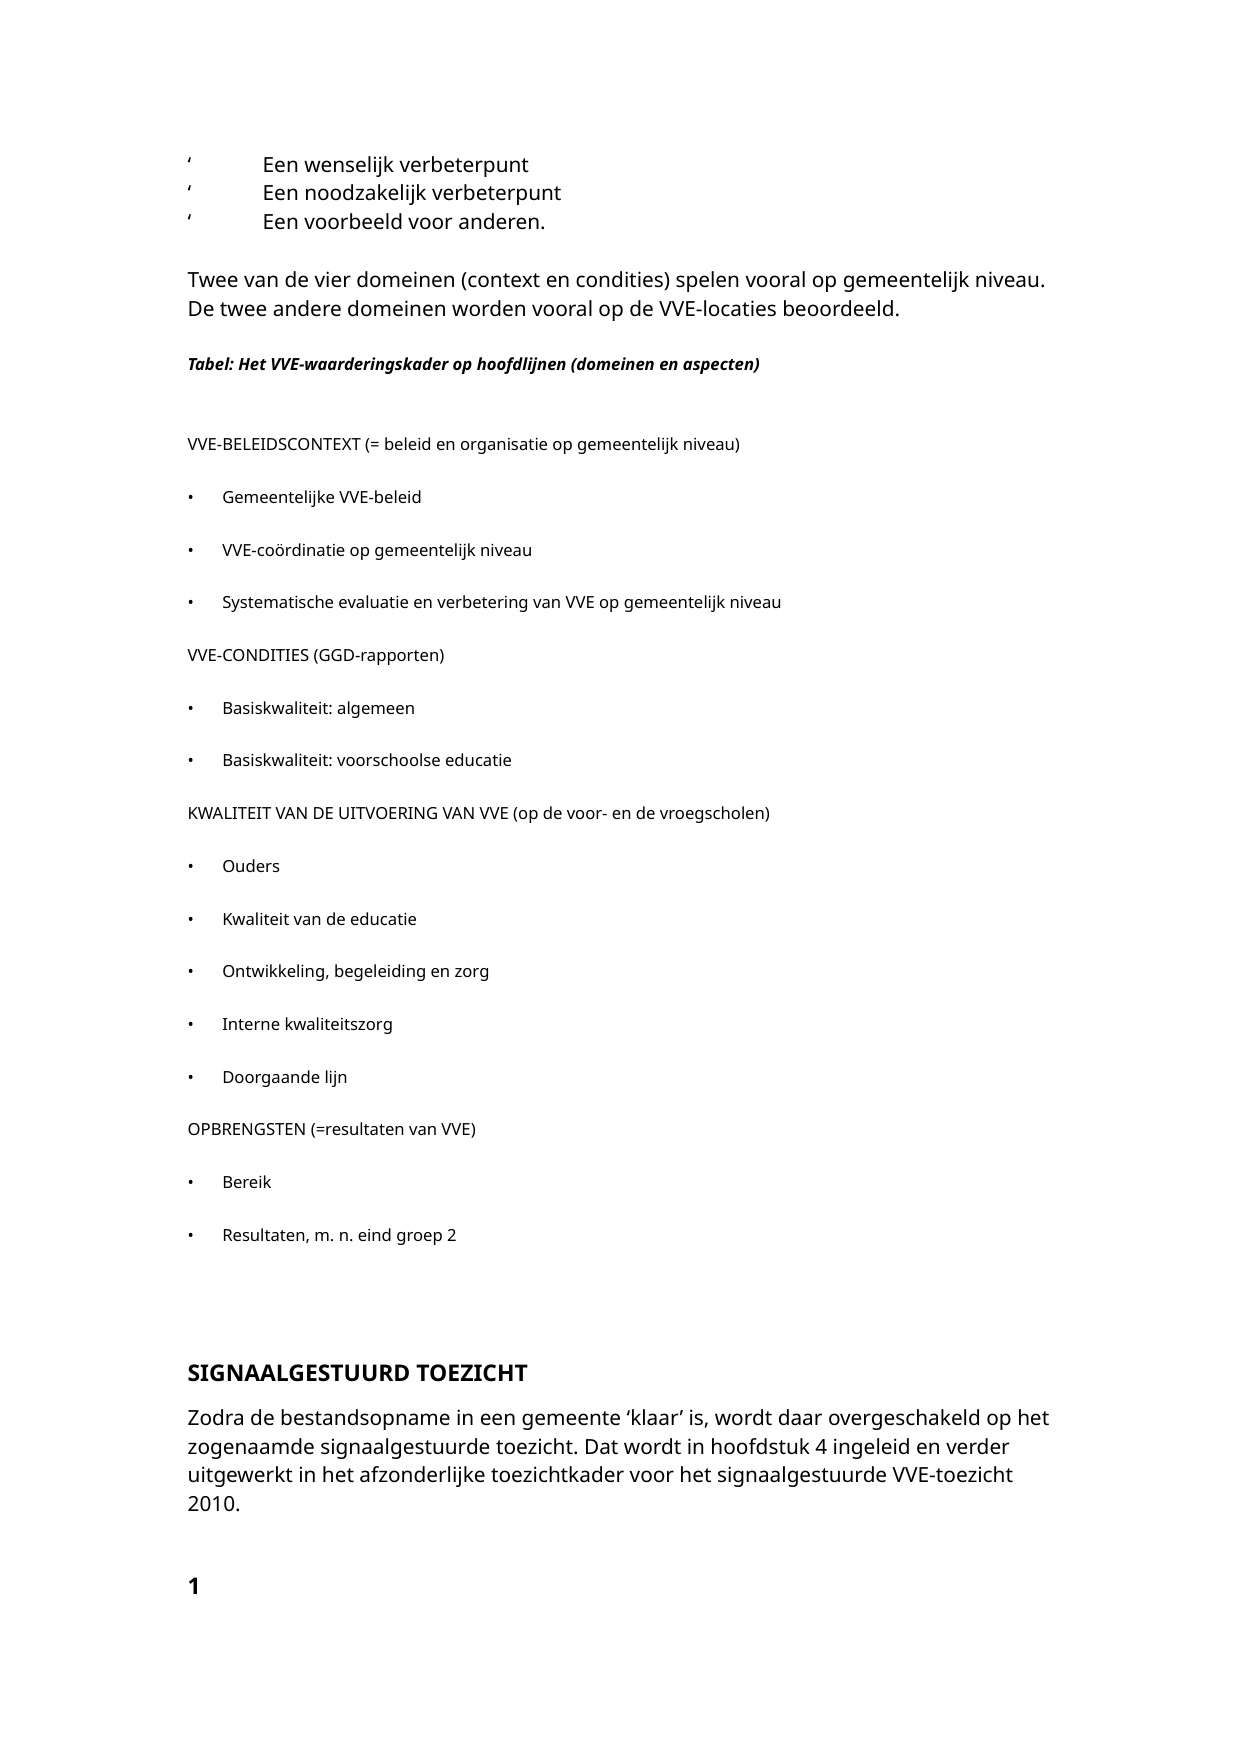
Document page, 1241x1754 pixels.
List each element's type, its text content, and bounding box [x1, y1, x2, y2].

table_cell Resultaten, m. n. eind groep 2 [222, 1224, 1053, 1276]
table_cell • [188, 1171, 222, 1223]
table_cell VVE-coördinatie op gemeentelijk niveau [222, 538, 1053, 591]
table_cell • [188, 749, 222, 802]
table_cell Basiskwaliteit: algemeen [222, 696, 1053, 749]
text Tabel: Het VVE-waarderingskader op hoofdlijnen (domeinen en aspecten) [187, 352, 1053, 375]
list Een wenselijk verbeterpunt [187, 150, 1053, 178]
table_cell KWALITEIT VAN DE UITVOERING VAN VVE (op de voor- en de vroegscholen) [188, 802, 1053, 854]
table_cell Doorgaande lijn [222, 1065, 1053, 1118]
text Twee van de vier domeinen (context en condities) spelen vooral op gemeentelijk niveau. De twee andere domeinen worden vooral op de VVE-locaties beoordeeld. [187, 265, 1053, 322]
table_cell Basiskwaliteit: voorschoolse educatie [222, 749, 1053, 802]
table_cell Gemeentelijke VVE-beleid [222, 486, 1053, 538]
table_cell Kwaliteit van de educatie [222, 907, 1053, 960]
subtitle 1 [187, 1569, 1053, 1601]
table_cell Systematische evaluatie en verbetering van VVE op gemeentelijk niveau [222, 591, 1053, 644]
table_cell • [188, 855, 222, 907]
table_header VVE-BELEIDSCONTEXT (= beleid en organisatie op gemeentelijk niveau) [188, 433, 1053, 486]
table_cell • [188, 696, 222, 749]
table_cell Bereik [222, 1171, 1053, 1223]
list Een noodzakelijk verbeterpunt [187, 178, 1053, 207]
table_cell VVE-CONDITIES (GGD-rapporten) [188, 644, 1053, 696]
table_cell • [188, 591, 222, 644]
table_cell Interne kwaliteitszorg [222, 1013, 1053, 1065]
table_cell Ontwikkeling, begeleiding en zorg [222, 960, 1053, 1013]
subtitle SIGNAALGESTUURD TOEZICHT [187, 1357, 1053, 1388]
table_cell • [188, 486, 222, 538]
table_cell • [188, 907, 222, 960]
text Zodra de bestandsopname in een gemeente ‘klaar’ is, wordt daar overgeschakeld op het zogenaamde signaalgestuurde toezicht. Dat wordt in hoofdstuk 4 ingeleid en verder uitgewerkt in het afzonderlijke toezichtkader voor het signaalgestuurde VVE-toezicht 2010. [187, 1403, 1053, 1517]
table_cell OPBRENGSTEN (=resultaten van VVE) [188, 1118, 1053, 1171]
list Een voorbeeld voor anderen. [187, 207, 1053, 235]
table_cell Ouders [222, 855, 1053, 907]
table_cell • [188, 960, 222, 1013]
table_cell • [188, 538, 222, 591]
table_cell • [188, 1013, 222, 1065]
table_cell • [188, 1065, 222, 1118]
table_cell • [188, 1224, 222, 1276]
